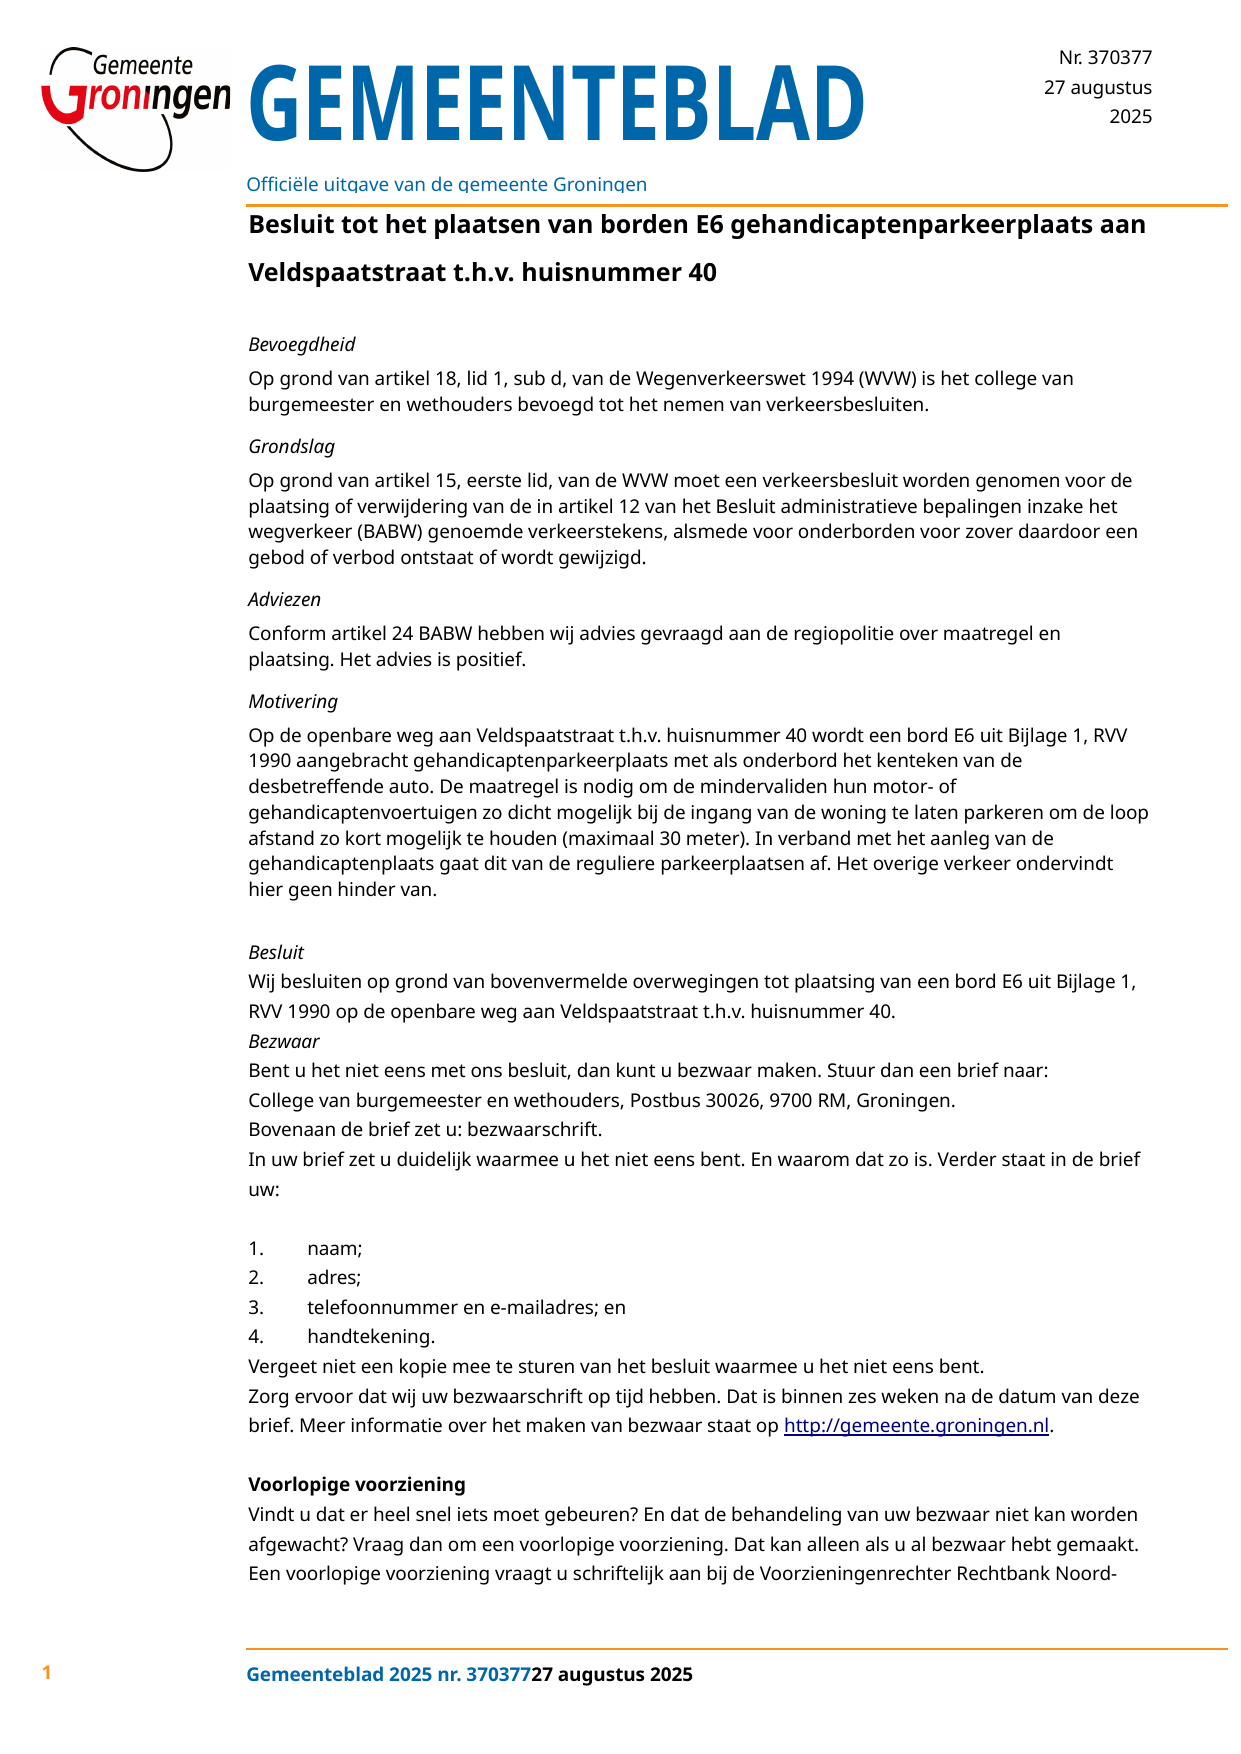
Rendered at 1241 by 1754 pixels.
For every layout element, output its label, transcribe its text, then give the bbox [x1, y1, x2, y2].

list adres; [248, 1264, 1152, 1290]
list telefoonnummer en e-mailadres; en [248, 1294, 1152, 1320]
text Grondslag [248, 433, 1152, 459]
text Wij besluiten op grond van bovenvermelde overwegingen tot plaatsing van een bord E6 uit Bijlage 1, RVV 1990 op de openbare weg aan Veldspaatstraat t.h.v. huisnummer 40. [248, 969, 1152, 1024]
text Op grond van artikel 15, eerste lid, van de WVW moet een verkeersbesluit worden genomen voor de plaatsing of verwijdering van de in artikel 12 van het Besluit administratieve bepalingen inzake het wegverkeer (BABW) genoemde verkeerstekens, alsmede voor onderborden voor zover daardoor een gebod of verbod ontstaat of wordt gewijzigd. [248, 467, 1152, 570]
text Besluit [248, 939, 1152, 965]
text Zorg ervoor dat wij uw bezwaarschrift op tijd hebben. Dat is binnen zes weken na de datum van deze brief. Meer informatie over het maken van bezwaar staat op http://gemeente.groningen.nl. [248, 1383, 1152, 1438]
text Vergeet niet een kopie mee te sturen van het besluit waarmee u het niet eens bent. [248, 1353, 1152, 1379]
text Motivering [248, 688, 1152, 714]
text Adviezen [248, 586, 1152, 612]
text Vindt u dat er heel snel iets moet gebeuren? En dat de behandeling van uw bezwaar niet kan worden afgewacht? Vraag dan om een voorlopige voorziening. Dat kan alleen als u al bezwaar hebt gemaakt. Een voorlopige voorziening vraagt u schriftelijk aan bij de Voorzieningenrechter Rechtbank Noord- [248, 1501, 1152, 1586]
text Bent u het niet eens met ons besluit, dan kunt u bezwaar maken. Stuur dan een brief naar: [248, 1057, 1152, 1083]
text Op grond van artikel 18, lid 1, sub d, van de Wegenverkeerswet 1994 (WVW) is het college van burgemeester en wethouders bevoegd tot het nemen van verkeersbesluiten. [248, 366, 1152, 417]
text Voorlopige voorziening [248, 1472, 1152, 1497]
text In uw brief zet u duidelijk waarmee u het niet eens bent. En waarom dat zo is. Verder staat in de brief uw: [248, 1146, 1152, 1201]
picture [41, 47, 231, 172]
text Conform artikel 24 BABW hebben wij advies gevraagd aan de regiopolitie over maatregel en plaatsing. Het advies is positief. [248, 620, 1152, 672]
list naam; [248, 1235, 1152, 1261]
text Bezwaar [248, 1028, 1152, 1053]
text College van burgemeester en wethouders, Postbus 30026, 9700 RM, Groningen. [248, 1087, 1152, 1113]
text Op de openbare weg aan Veldspaatstraat t.h.v. huisnummer 40 wordt een bord E6 uit Bijlage 1, RVV 1990 aangebracht gehandicaptenparkeerplaats met als onderbord het kenteken van de desbetreffende auto. De maatregel is nodig om de mindervaliden hun motor- of gehandicaptenvoertuigen zo dicht mogelijk bij de ingang van de woning te laten parkeren om de loop afstand zo kort mogelijk te houden (maximaal 30 meter). In verband met het aanleg van de gehandicaptenplaats gaat dit van de reguliere parkeerplaatsen af. Het overige verkeer ondervindt hier geen hinder van. [248, 722, 1152, 902]
text Bovenaan de brief zet u: bezwaarschrift. [248, 1117, 1152, 1142]
list handtekening. [248, 1324, 1152, 1349]
text Besluit tot het plaatsen van borden E6 gehandicaptenparkeerplaats aan Veldspaatstraat t.h.v. huisnummer 40 [248, 207, 1152, 288]
text Bevoegdheid [248, 331, 1152, 357]
